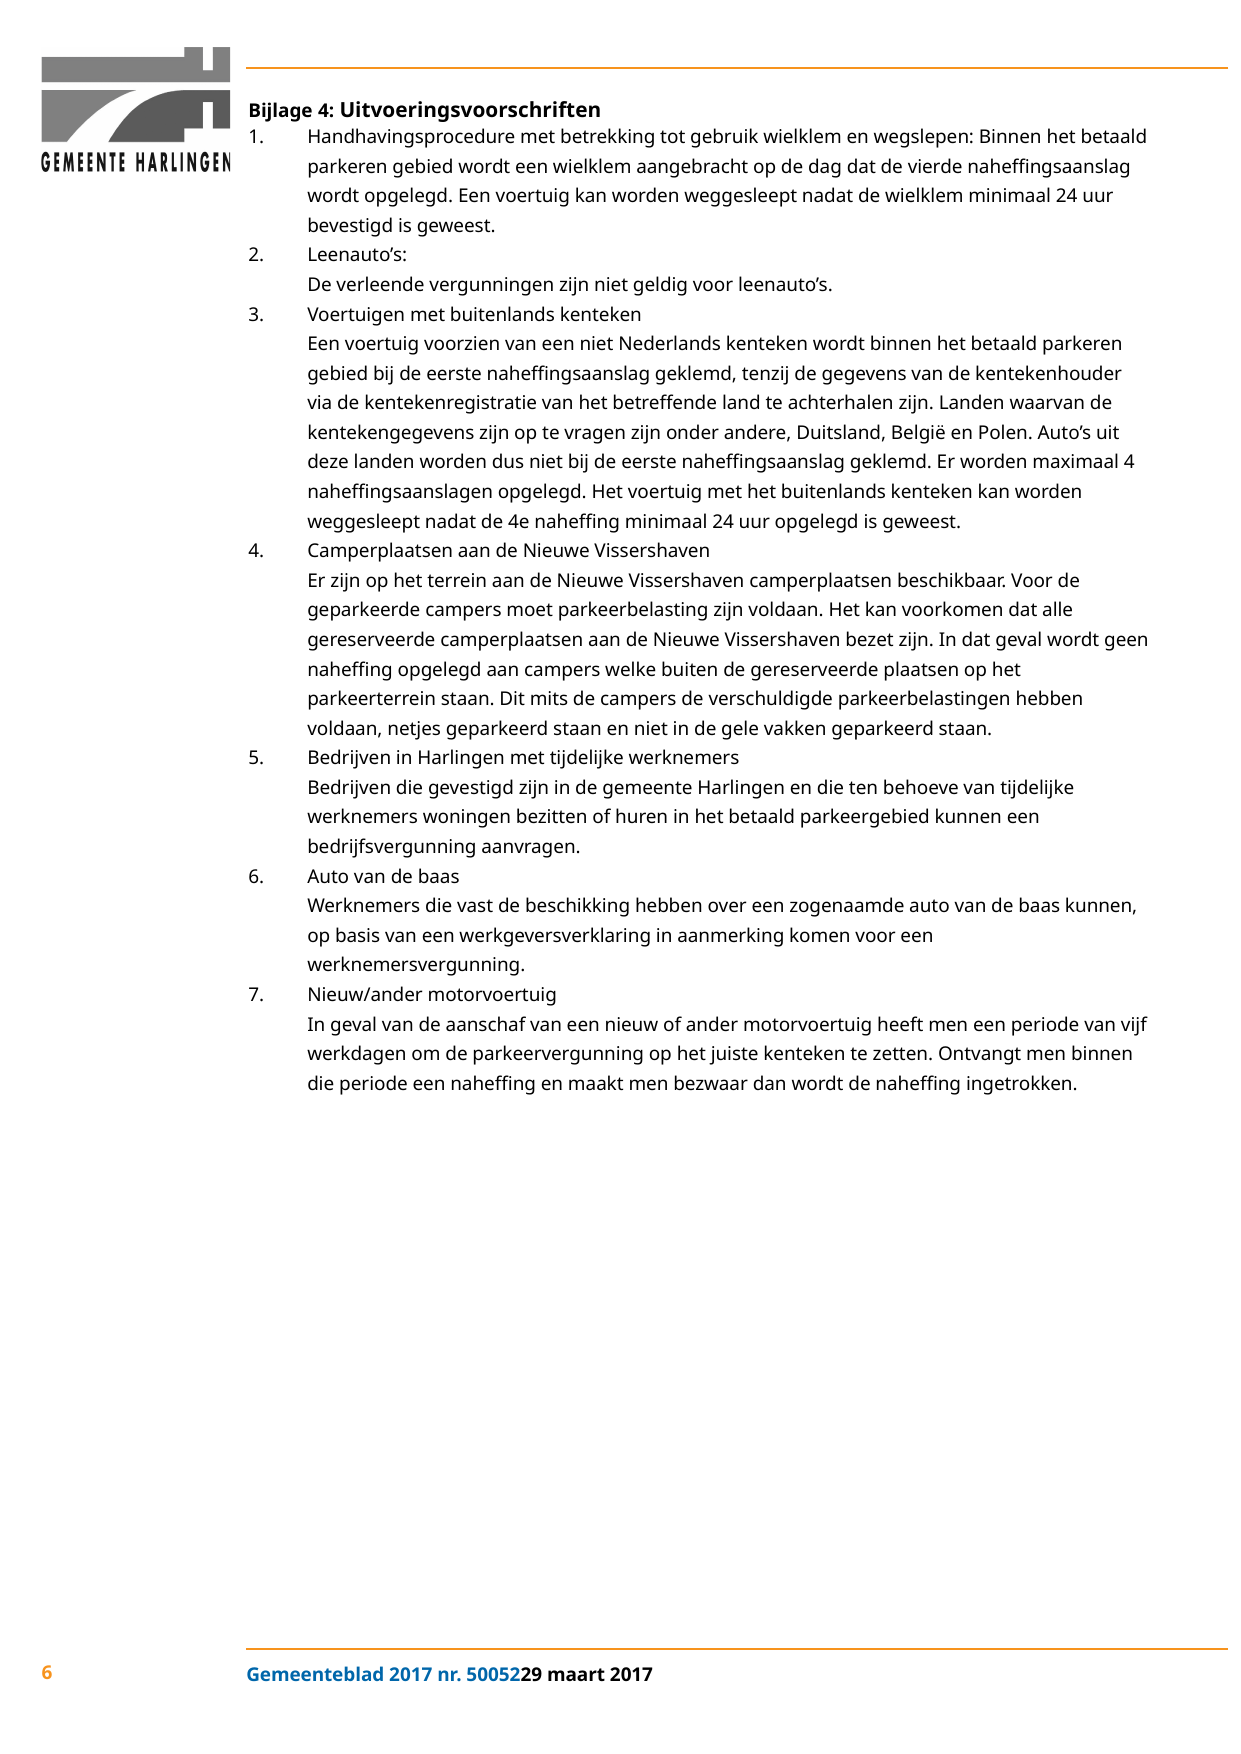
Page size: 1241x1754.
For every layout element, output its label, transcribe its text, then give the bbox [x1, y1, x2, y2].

list Voertuigen met buitenlands kenteken [248, 301, 1152, 327]
list Een voertuig voorzien van een niet Nederlands kenteken wordt binnen het betaald parkeren gebied bij de eerste naheffingsaanslag geklemd, tenzij de gegevens van de kentekenhouder via de kentekenregistratie van het betreffende land te achterhalen zijn. Landen waarvan de kentekengegevens zijn op te vragen zijn onder andere, Duitsland, België en Polen. Auto’s uit deze landen worden dus niet bij de eerste naheffingsaanslag geklemd. Er worden maximaal 4 naheffingsaanslagen opgelegd. Het voertuig met het buitenlands kenteken kan worden weggesleept nadat de 4e naheffing minimaal 24 uur opgelegd is geweest. [248, 330, 1152, 534]
list Leenauto’s: [248, 242, 1152, 267]
list In geval van de aanschaf van een nieuw of ander motorvoertuig heeft men een periode van vijf werkdagen om de parkeervergunning op het juiste kenteken te zetten. Ontvangt men binnen die periode een naheffing en maakt men bezwaar dan wordt de naheffing ingetrokken. [248, 1011, 1152, 1096]
list Nieuw/ander motorvoertuig [248, 981, 1152, 1007]
list Werknemers die vast de beschikking hebben over een zogenaamde auto van de baas kunnen, op basis van een werkgeversverklaring in aanmerking komen voor een werknemersvergunning. [248, 892, 1152, 977]
list Camperplaatsen aan de Nieuwe Vissershaven [248, 537, 1152, 563]
list Er zijn op het terrein aan de Nieuwe Vissershaven camperplaatsen beschikbaar. Voor de geparkeerde campers moet parkeerbelasting zijn voldaan. Het kan voorkomen dat alle gereserveerde camperplaatsen aan de Nieuwe Vissershaven bezet zijn. In dat geval wordt geen naheffing opgelegd aan campers welke buiten de gereserveerde plaatsen op het parkeerterrein staan. Dit mits de campers de verschuldigde parkeerbelastingen hebben voldaan, netjes geparkeerd staan en niet in de gele vakken geparkeerd staan. [248, 567, 1152, 741]
picture [41, 47, 231, 172]
list Bedrijven in Harlingen met tijdelijke werknemers [248, 744, 1152, 770]
list Auto van de baas [248, 863, 1152, 889]
list Bedrijven die gevestigd zijn in de gemeente Harlingen en die ten behoeve van tijdelijke werknemers woningen bezitten of huren in het betaald parkeergebied kunnen een bedrijfsvergunning aanvragen. [248, 774, 1152, 859]
list De verleende vergunningen zijn niet geldig voor leenauto’s. [248, 271, 1152, 297]
list Handhavingsprocedure met betrekking tot gebruik wielklem en wegslepen: Binnen het betaald parkeren gebied wordt een wielklem aangebracht op de dag dat de vierde naheffingsaanslag wordt opgelegd. Een voertuig kan worden weggesleept nadat de wielklem minimaal 24 uur bevestigd is geweest. [248, 123, 1152, 238]
text Bijlage 4: Uitvoeringsvoorschriften [248, 95, 1152, 123]
